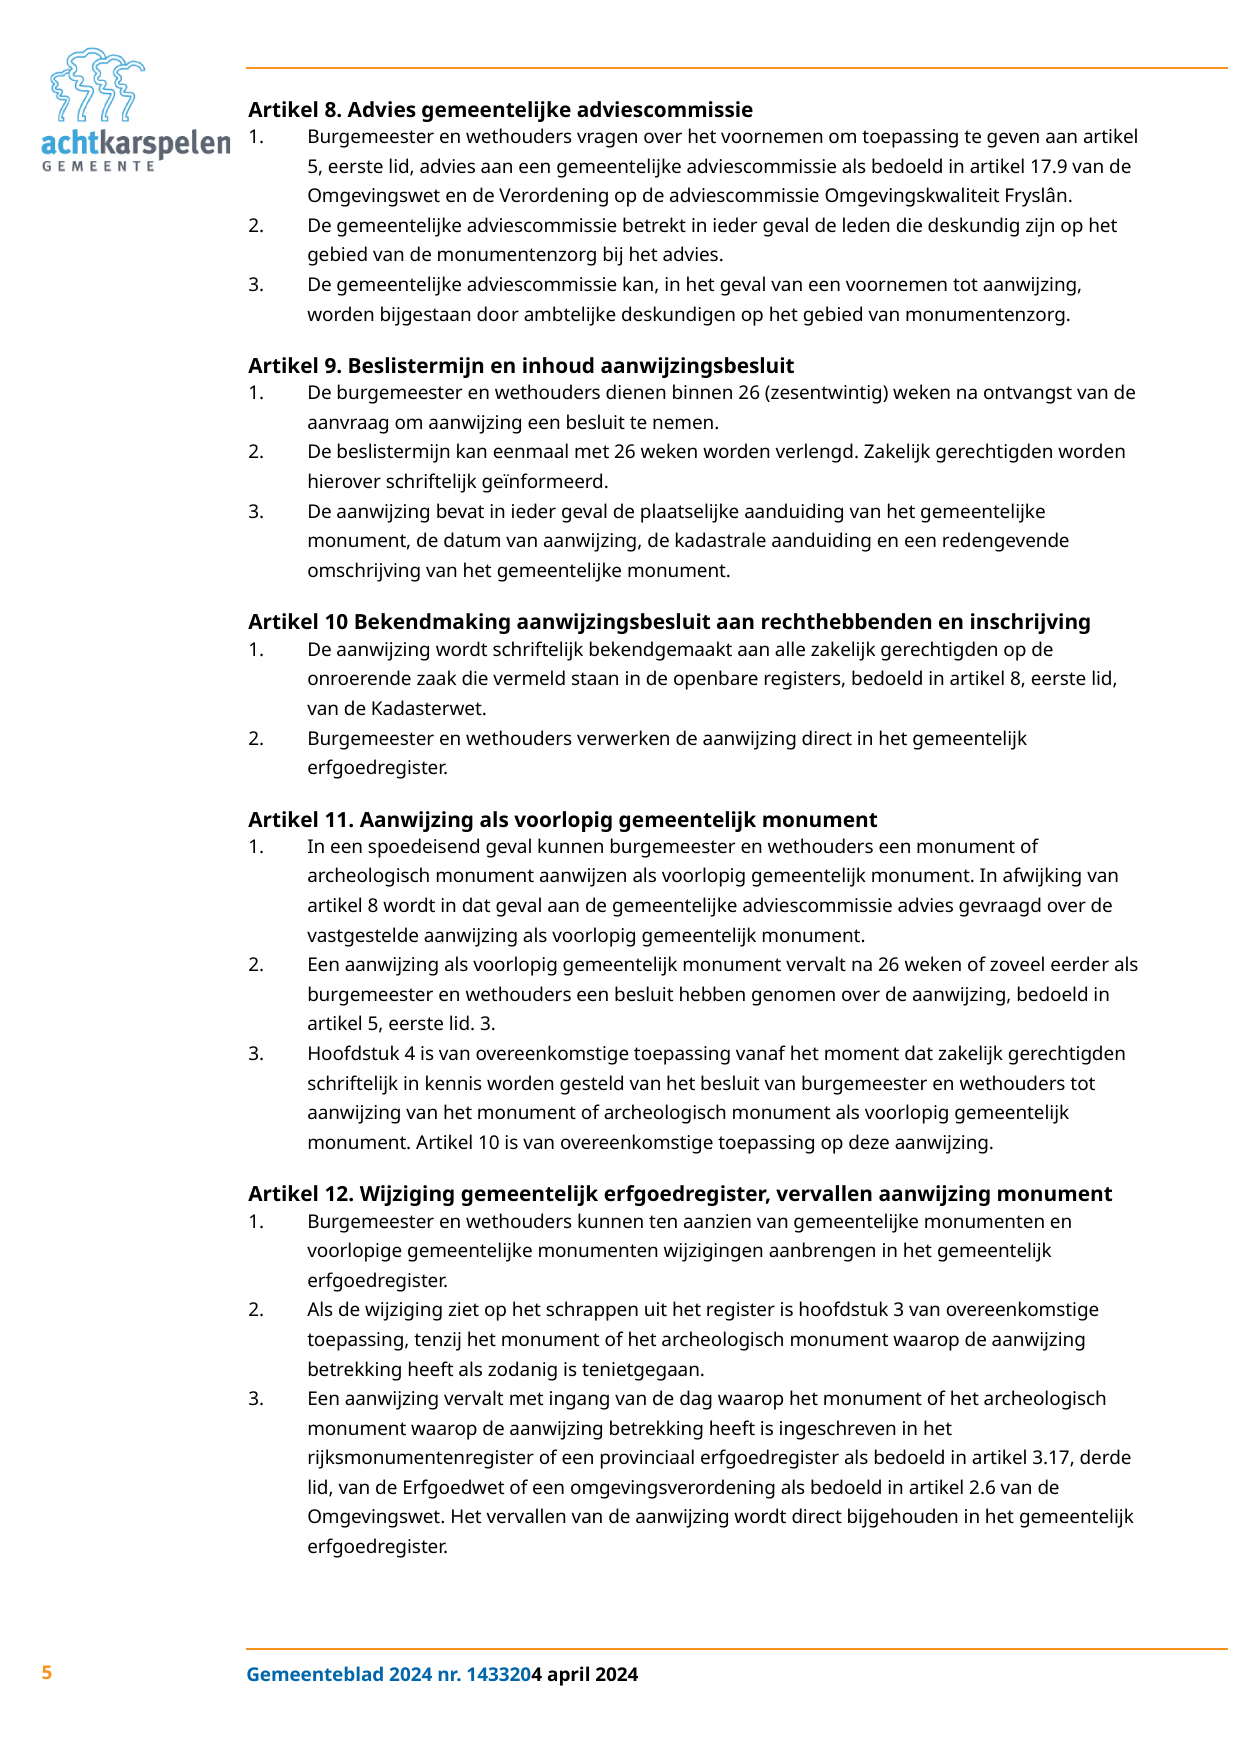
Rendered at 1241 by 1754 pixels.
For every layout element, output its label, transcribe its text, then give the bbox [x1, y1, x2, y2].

list Burgemeester en wethouders vragen over het voornemen om toepassing te geven aan artikel 5, eerste lid, advies aan een gemeentelijke adviescommissie als bedoeld in artikel 17.9 van de Omgevingswet en de Verordening op de adviescommissie Omgevingskwaliteit Fryslân. [248, 123, 1152, 208]
list De aanwijzing wordt schriftelijk bekendgemaakt aan alle zakelijk gerechtigden op de onroerende zaak die vermeld staan in de openbare registers, bedoeld in artikel 8, eerste lid, van de Kadasterwet. [248, 636, 1152, 721]
list De aanwijzing bevat in ieder geval de plaatselijke aanduiding van het gemeentelijke monument, de datum van aanwijzing, de kadastrale aanduiding en een redengevende omschrijving van het gemeentelijke monument. [248, 498, 1152, 583]
text Artikel 9. Beslistermijn en inhoud aanwijzingsbesluit [248, 351, 1152, 379]
list Burgemeester en wethouders verwerken de aanwijzing direct in het gemeentelijk erfgoedregister. [248, 725, 1152, 780]
list De gemeentelijke adviescommissie betrekt in ieder geval de leden die deskundig zijn op het gebied van de monumentenzorg bij het advies. [248, 212, 1152, 267]
list De burgemeester en wethouders dienen binnen 26 (zesentwintig) weken na ontvangst van de aanvraag om aanwijzing een besluit te nemen. [248, 379, 1152, 435]
list Hoofdstuk 4 is van overeenkomstige toepassing vanaf het moment dat zakelijk gerechtigden schriftelijk in kennis worden gesteld van het besluit van burgemeester en wethouders tot aanwijzing van het monument of archeologisch monument als voorlopig gemeentelijk monument. Artikel 10 is van overeenkomstige toepassing op deze aanwijzing. [248, 1040, 1152, 1155]
list Als de wijziging ziet op het schrappen uit het register is hoofdstuk 3 van overeenkomstige toepassing, tenzij het monument of het archeologisch monument waarop de aanwijzing betrekking heeft als zodanig is tenietgegaan. [248, 1297, 1152, 1381]
text Artikel 12. Wijziging gemeentelijk erfgoedregister, vervallen aanwijzing monument [248, 1179, 1152, 1208]
text Artikel 8. Advies gemeentelijke adviescommissie [248, 95, 1152, 123]
list Burgemeester en wethouders kunnen ten aanzien van gemeentelijke monumenten en voorlopige gemeentelijke monumenten wijzigingen aanbrengen in het gemeentelijk erfgoedregister. [248, 1208, 1152, 1293]
text Artikel 11. Aanwijzing als voorlopig gemeentelijk monument [248, 805, 1152, 833]
picture [41, 47, 231, 172]
text Artikel 10 Bekendmaking aanwijzingsbesluit aan rechthebbenden en inschrijving [248, 607, 1152, 636]
list De gemeentelijke adviescommissie kan, in het geval van een voornemen tot aanwijzing, worden bijgestaan door ambtelijke deskundigen op het gebied van monumentenzorg. [248, 271, 1152, 326]
list Een aanwijzing als voorlopig gemeentelijk monument vervalt na 26 weken of zoveel eerder als burgemeester en wethouders een besluit hebben genomen over de aanwijzing, bedoeld in artikel 5, eerste lid. 3. [248, 951, 1152, 1036]
list De beslistermijn kan eenmaal met 26 weken worden verlengd. Zakelijk gerechtigden worden hierover schriftelijk geïnformeerd. [248, 439, 1152, 494]
list In een spoedeisend geval kunnen burgemeester en wethouders een monument of archeologisch monument aanwijzen als voorlopig gemeentelijk monument. In afwijking van artikel 8 wordt in dat geval aan de gemeentelijke adviescommissie advies gevraagd over de vastgestelde aanwijzing als voorlopig gemeentelijk monument. [248, 833, 1152, 948]
list Een aanwijzing vervalt met ingang van de dag waarop het monument of het archeologisch monument waarop de aanwijzing betrekking heeft is ingeschreven in het rijksmonumentenregister of een provinciaal erfgoedregister als bedoeld in artikel 3.17, derde lid, van de Erfgoedwet of een omgevingsverordening als bedoeld in artikel 2.6 van de Omgevingswet. Het vervallen van de aanwijzing wordt direct bijgehouden in het gemeentelijk erfgoedregister. [248, 1385, 1152, 1559]
